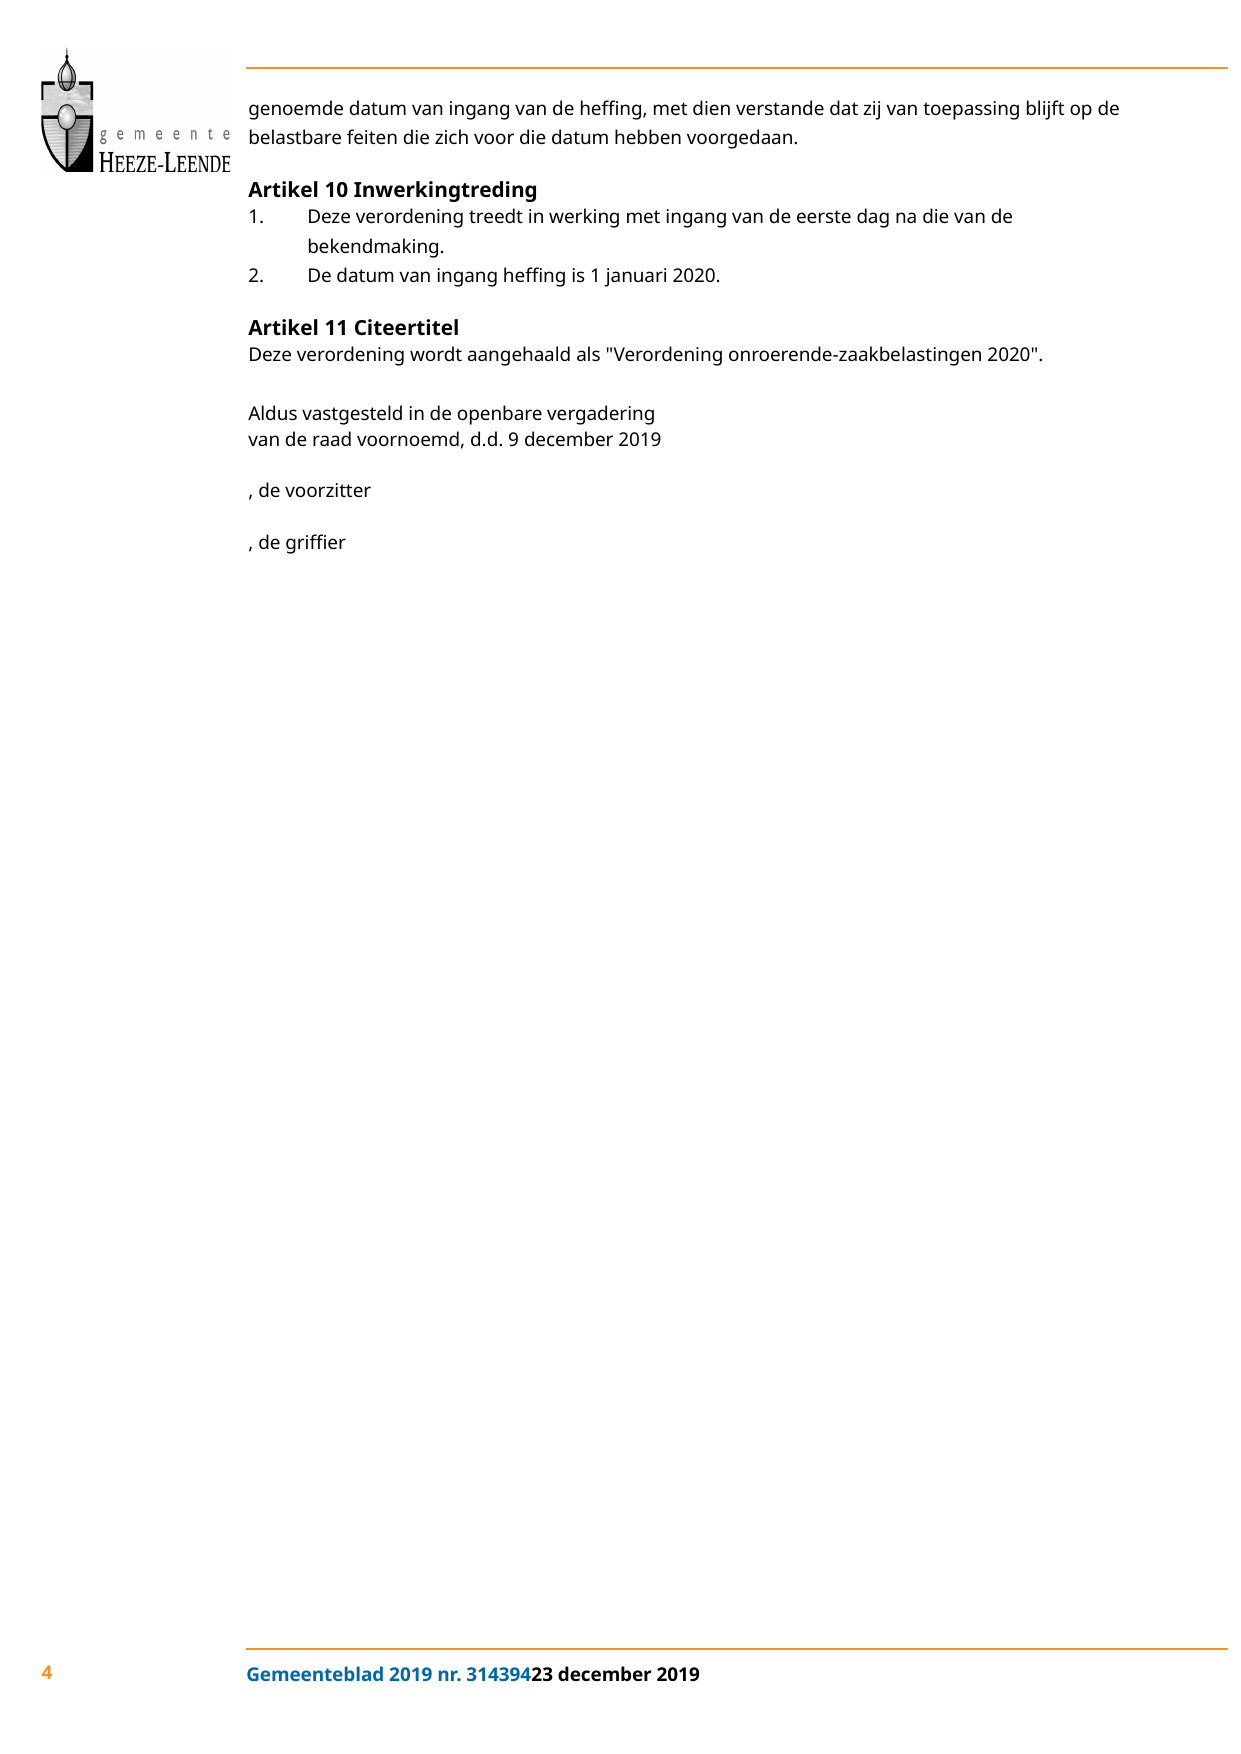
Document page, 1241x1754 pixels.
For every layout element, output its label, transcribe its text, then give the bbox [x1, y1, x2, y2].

text Deze verordening wordt aangehaald als "Verordening onroerende-zaakbelastingen 2020". [248, 341, 1152, 367]
text van de raad voornoemd, d.d. 9 december 2019 [248, 426, 1152, 452]
text Artikel 11 Citeertitel [248, 313, 1152, 341]
list De datum van ingang heffing is 1 januari 2020. [248, 262, 1152, 288]
picture [41, 47, 231, 172]
text Aldus vastgesteld in de openbare vergadering [248, 400, 1152, 426]
text , de voorzitter [248, 478, 1152, 503]
text Artikel 10 Inwerkingtreding [248, 175, 1152, 203]
text , de griffier [248, 529, 1152, 555]
text genoemde datum van ingang van de heffing, met dien verstande dat zij van toepassing blijft op de belastbare feiten die zich voor die datum hebben voorgedaan. [248, 95, 1152, 150]
list Deze verordening treedt in werking met ingang van de eerste dag na die van de bekendmaking. [248, 203, 1152, 258]
